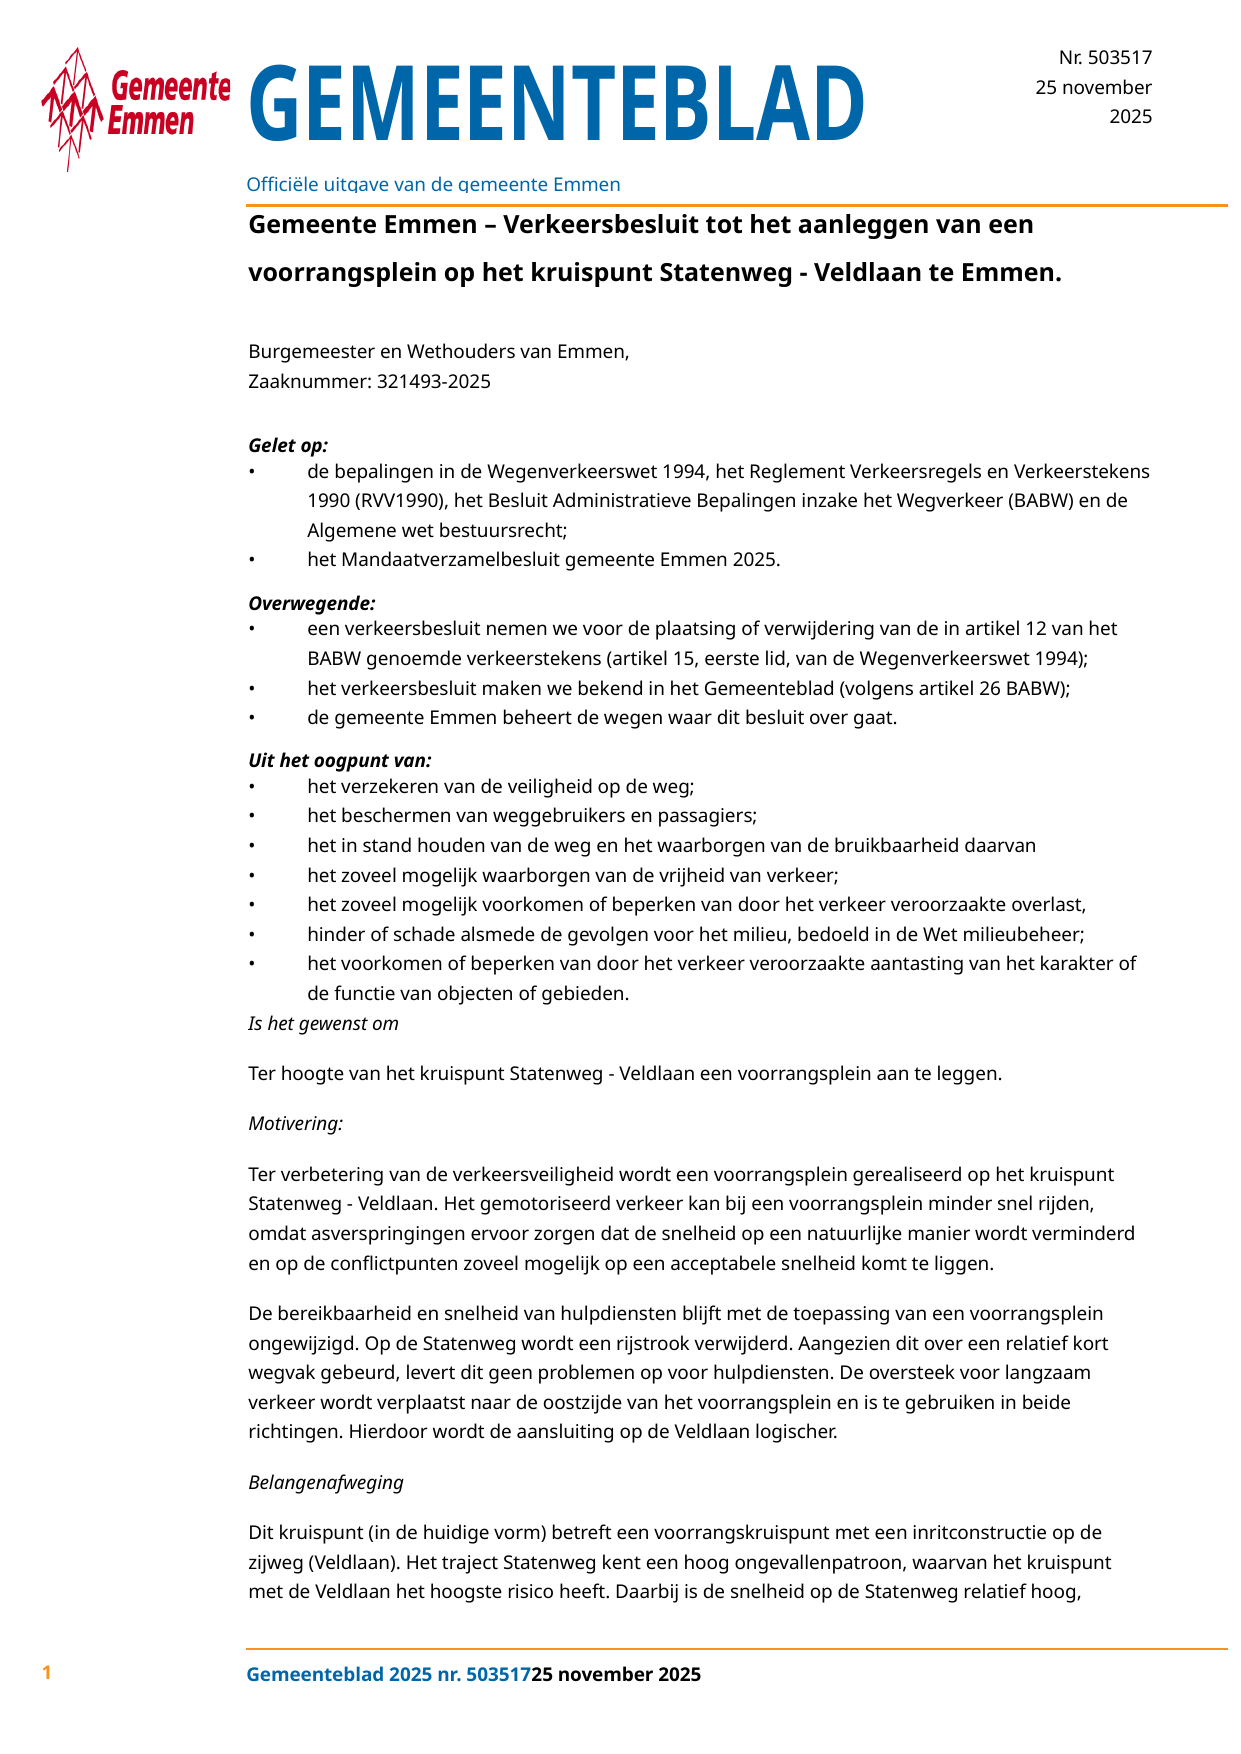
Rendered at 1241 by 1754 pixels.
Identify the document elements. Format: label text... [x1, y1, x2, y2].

text Motivering: [248, 1111, 1152, 1136]
list het zoveel mogelijk voorkomen of beperken van door het verkeer veroorzaakte overlast, [248, 891, 1152, 917]
list het verkeersbesluit maken we bekend in het Gemeenteblad (volgens artikel 26 BABW); [248, 675, 1152, 700]
list een verkeersbesluit nemen we voor de plaatsing of verwijdering van de in artikel 12 van het BABW genoemde verkeerstekens (artikel 15, eerste lid, van de Wegenverkeerswet 1994); [248, 616, 1152, 671]
list de gemeente Emmen beheert de wegen waar dit besluit over gaat. [248, 704, 1152, 730]
picture [41, 47, 231, 172]
text Dit kruispunt (in de huidige vorm) betreft een voorrangskruispunt met een inritconstructie op de zijweg (Veldlaan). Het traject Statenweg kent een hoog ongevallenpatroon, waarvan het kruispunt met de Veldlaan het hoogste risico heeft. Daarbij is de snelheid op de Statenweg relatief hoog, [248, 1519, 1152, 1604]
text Ter hoogte van het kruispunt Statenweg - Veldlaan een voorrangsplein aan te leggen. [248, 1060, 1152, 1086]
text Zaaknummer: 321493-2025 [248, 368, 1152, 394]
text Ter verbetering van de verkeersveiligheid wordt een voorrangsplein gerealiseerd op het kruispunt Statenweg - Veldlaan. Het gemotoriseerd verkeer kan bij een voorrangsplein minder snel rijden, omdat asverspringingen ervoor zorgen dat de snelheid op een natuurlijke manier wordt verminderd en op de conflictpunten zoveel mogelijk op een acceptabele snelheid komt te liggen. [248, 1161, 1152, 1276]
list het Mandaatverzamelbesluit gemeente Emmen 2025. [248, 547, 1152, 572]
list het in stand houden van de weg en het waarborgen van de bruikbaarheid daarvan [248, 832, 1152, 858]
text Uit het oogpunt van: [248, 747, 1152, 773]
list het beschermen van weggebruikers en passagiers; [248, 803, 1152, 828]
text Belangenafweging [248, 1469, 1152, 1495]
text Overwegende: [248, 590, 1152, 616]
text Gemeente Emmen – Verkeersbesluit tot het aanleggen van een voorrangsplein op het kruispunt Statenweg - Veldlaan te Emmen. [248, 207, 1152, 288]
text Gelet op: [248, 432, 1152, 458]
list het voorkomen of beperken van door het verkeer veroorzaakte aantasting van het karakter of de functie van objecten of gebieden. [248, 951, 1152, 1006]
list het verzekeren van de veiligheid op de weg; [248, 773, 1152, 799]
text Burgemeester en Wethouders van Emmen, [248, 339, 1152, 364]
text Is het gewenst om [248, 1010, 1152, 1036]
text De bereikbaarheid en snelheid van hulpdiensten blijft met de toepassing van een voorrangsplein ongewijzigd. Op de Statenweg wordt een rijstrook verwijderd. Aangezien dit over een relatief kort wegvak gebeurd, levert dit geen problemen op voor hulpdiensten. De oversteek voor langzaam verkeer wordt verplaatst naar de oostzijde van het voorrangsplein en is te gebruiken in beide richtingen. Hierdoor wordt de aansluiting op de Veldlaan logischer. [248, 1300, 1152, 1444]
list hinder of schade alsmede de gevolgen voor het milieu, bedoeld in de Wet milieubeheer; [248, 921, 1152, 947]
list het zoveel mogelijk waarborgen van de vrijheid van verkeer; [248, 862, 1152, 888]
list de bepalingen in de Wegenverkeerswet 1994, het Reglement Verkeersregels en Verkeerstekens 1990 (RVV1990), het Besluit Administratieve Bepalingen inzake het Wegverkeer (BABW) en de Algemene wet bestuursrecht; [248, 458, 1152, 543]
